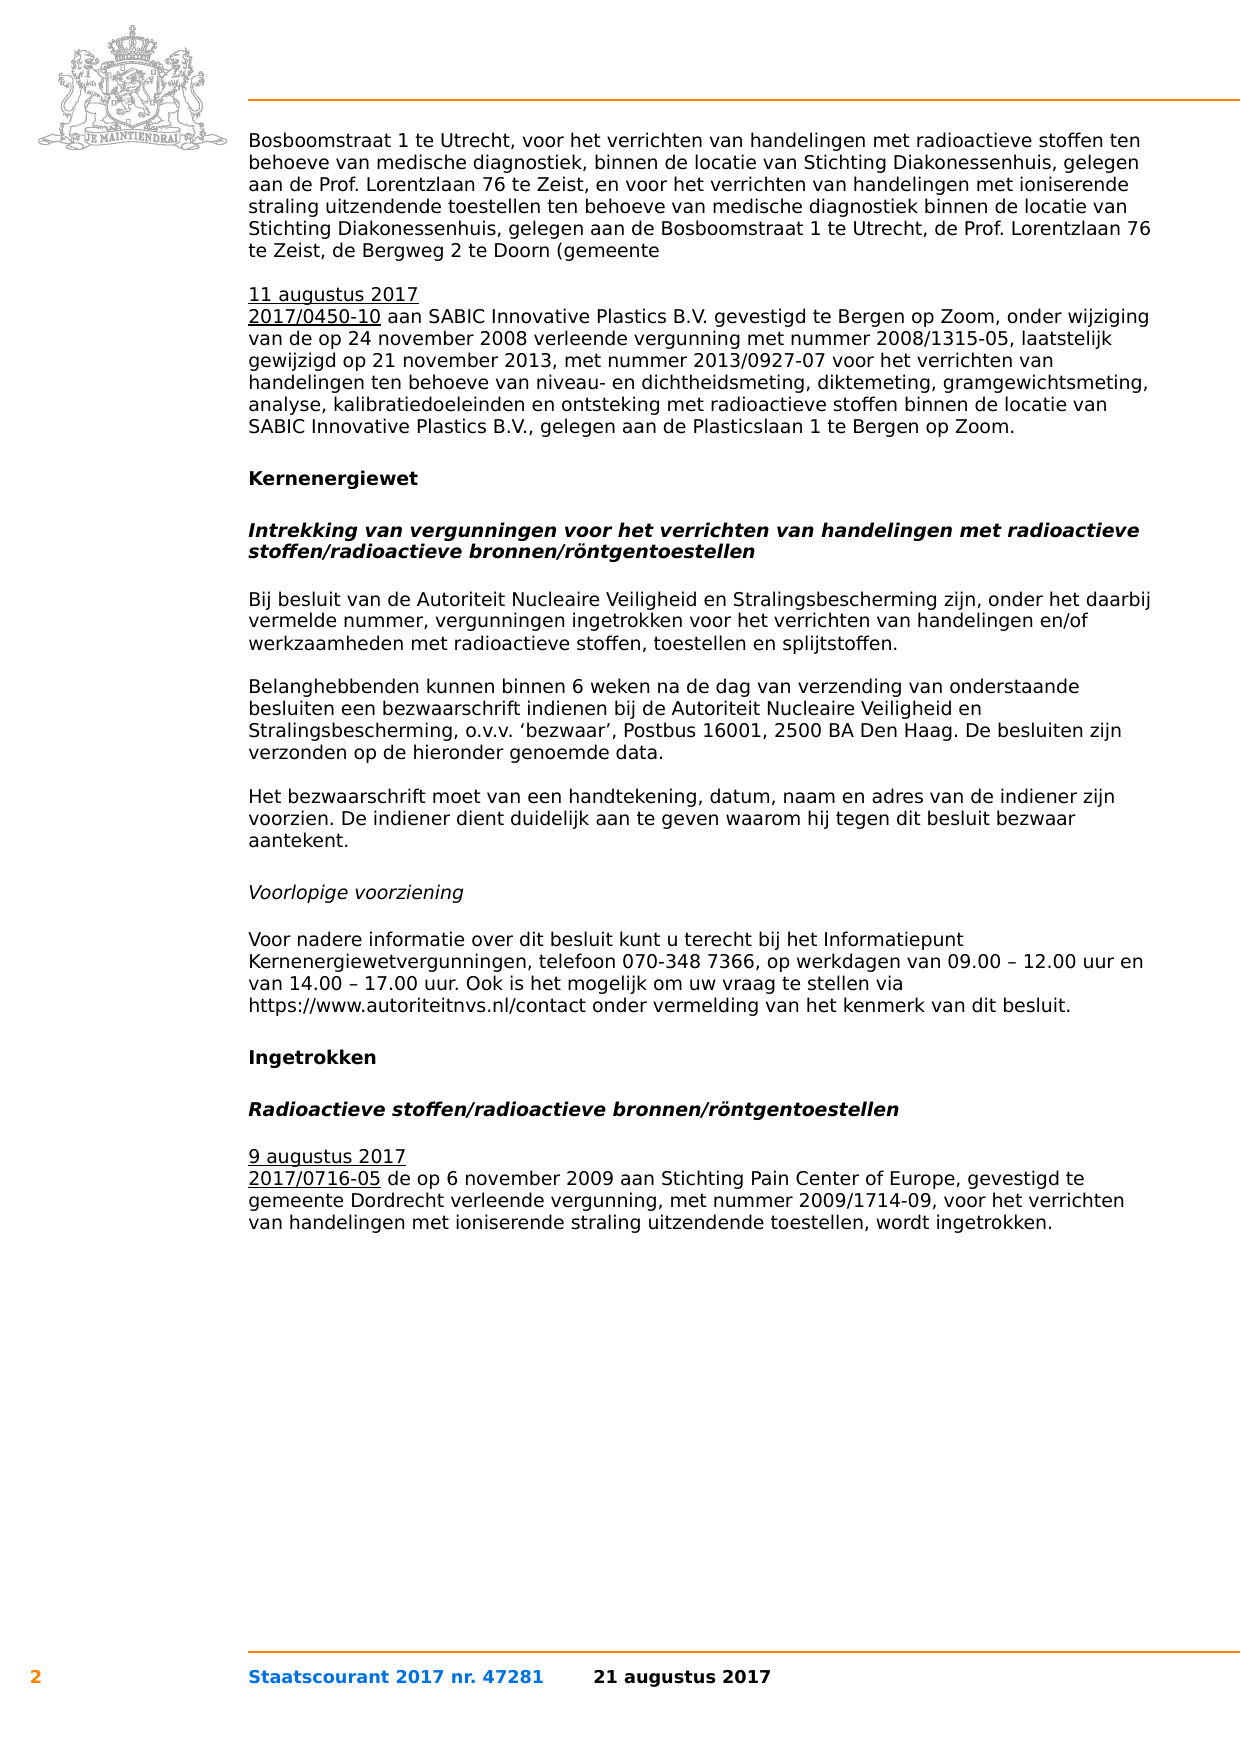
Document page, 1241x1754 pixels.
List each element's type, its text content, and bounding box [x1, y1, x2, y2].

subtitle Voorlopige voorziening [248, 882, 1163, 904]
text 2017/0716-05 de op 6 november 2009 aan Stichting Pain Center of Europe, gevestigd te gemeente Dordrecht verleende vergunning, met nummer 2009/1714-09, voor het verrichten van handelingen met ioniserende straling uitzendende toestellen, wordt ingetrokken. [248, 1168, 1163, 1234]
text Belanghebbenden kunnen binnen 6 weken na de dag van verzending van onderstaande besluiten een bezwaarschrift indienen bij de Autoriteit Nucleaire Veiligheid en Stralingsbescherming, o.v.v. ‘bezwaar’, Postbus 16001, 2500 BA Den Haag. De besluiten zijn verzonden op de hieronder genoemde data. [248, 676, 1163, 764]
text 9 augustus 2017 [248, 1146, 1163, 1168]
subtitle Intrekking van vergunningen voor het verrichten van handelingen met radioactieve stoffen/radioactieve bronnen/röntgentoestellen [248, 519, 1163, 563]
text Het bezwaarschrift moet van een handtekening, datum, naam en adres van de indiener zijn voorzien. De indiener dient duidelijk aan te geven waarom hij tegen dit besluit bezwaar aantekent. [248, 786, 1163, 852]
picture [38, 25, 227, 150]
text Bosboomstraat 1 te Utrecht, voor het verrichten van handelingen met radioactieve stoffen ten behoeve van medische diagnostiek, binnen de locatie van Stichting Diakonessenhuis, gelegen aan de Prof. Lorentzlaan 76 te Zeist, en voor het verrichten van handelingen met ioniserende straling uitzendende toestellen ten behoeve van medische diagnostiek binnen de locatie van Stichting Diakonessenhuis, gelegen aan de Bosboomstraat 1 te Utrecht, de Prof. Lorentzlaan 76 te Zeist, de Bergweg 2 te Doorn (gemeente [248, 130, 1163, 262]
text Bij besluit van de Autoriteit Nucleaire Veiligheid en Stralingsbescherming zijn, onder het daarbij vermelde nummer, vergunningen ingetrokken voor het verrichten van handelingen en/of werkzaamheden met radioactieve stoffen, toestellen en splijtstoffen. [248, 588, 1163, 654]
text 11 augustus 2017 [248, 284, 1163, 306]
text 2017/0450-10 aan SABIC Innovative Plastics B.V. gevestigd te Bergen op Zoom, onder wijziging van de op 24 november 2008 verleende vergunning met nummer 2008/1315-05, laatstelijk gewijzigd op 21 november 2013, met nummer 2013/0927-07 voor het verrichten van handelingen ten behoeve van niveau- en dichtheidsmeting, diktemeting, gramgewichtsmeting, analyse, kalibratiedoeleinden en ontsteking met radioactieve stoffen binnen de locatie van SABIC Innovative Plastics B.V., gelegen aan de Plasticslaan 1 te Bergen op Zoom. [248, 306, 1163, 437]
subtitle Ingetrokken [248, 1047, 1163, 1069]
subtitle Radioactieve stoffen/radioactieve bronnen/röntgentoestellen [248, 1099, 1163, 1121]
text Voor nadere informatie over dit besluit kunt u terecht bij het Informatiepunt Kernenergiewetvergunningen, telefoon 070-348 7366, op werkdagen van 09.00 – 12.00 uur en van 14.00 – 17.00 uur. Ook is het mogelijk om uw vraag te stellen via https://www.autoriteitnvs.nl/contact onder vermelding van het kenmerk van dit besluit. [248, 929, 1163, 1017]
subtitle Kernenergiewet [248, 467, 1163, 489]
